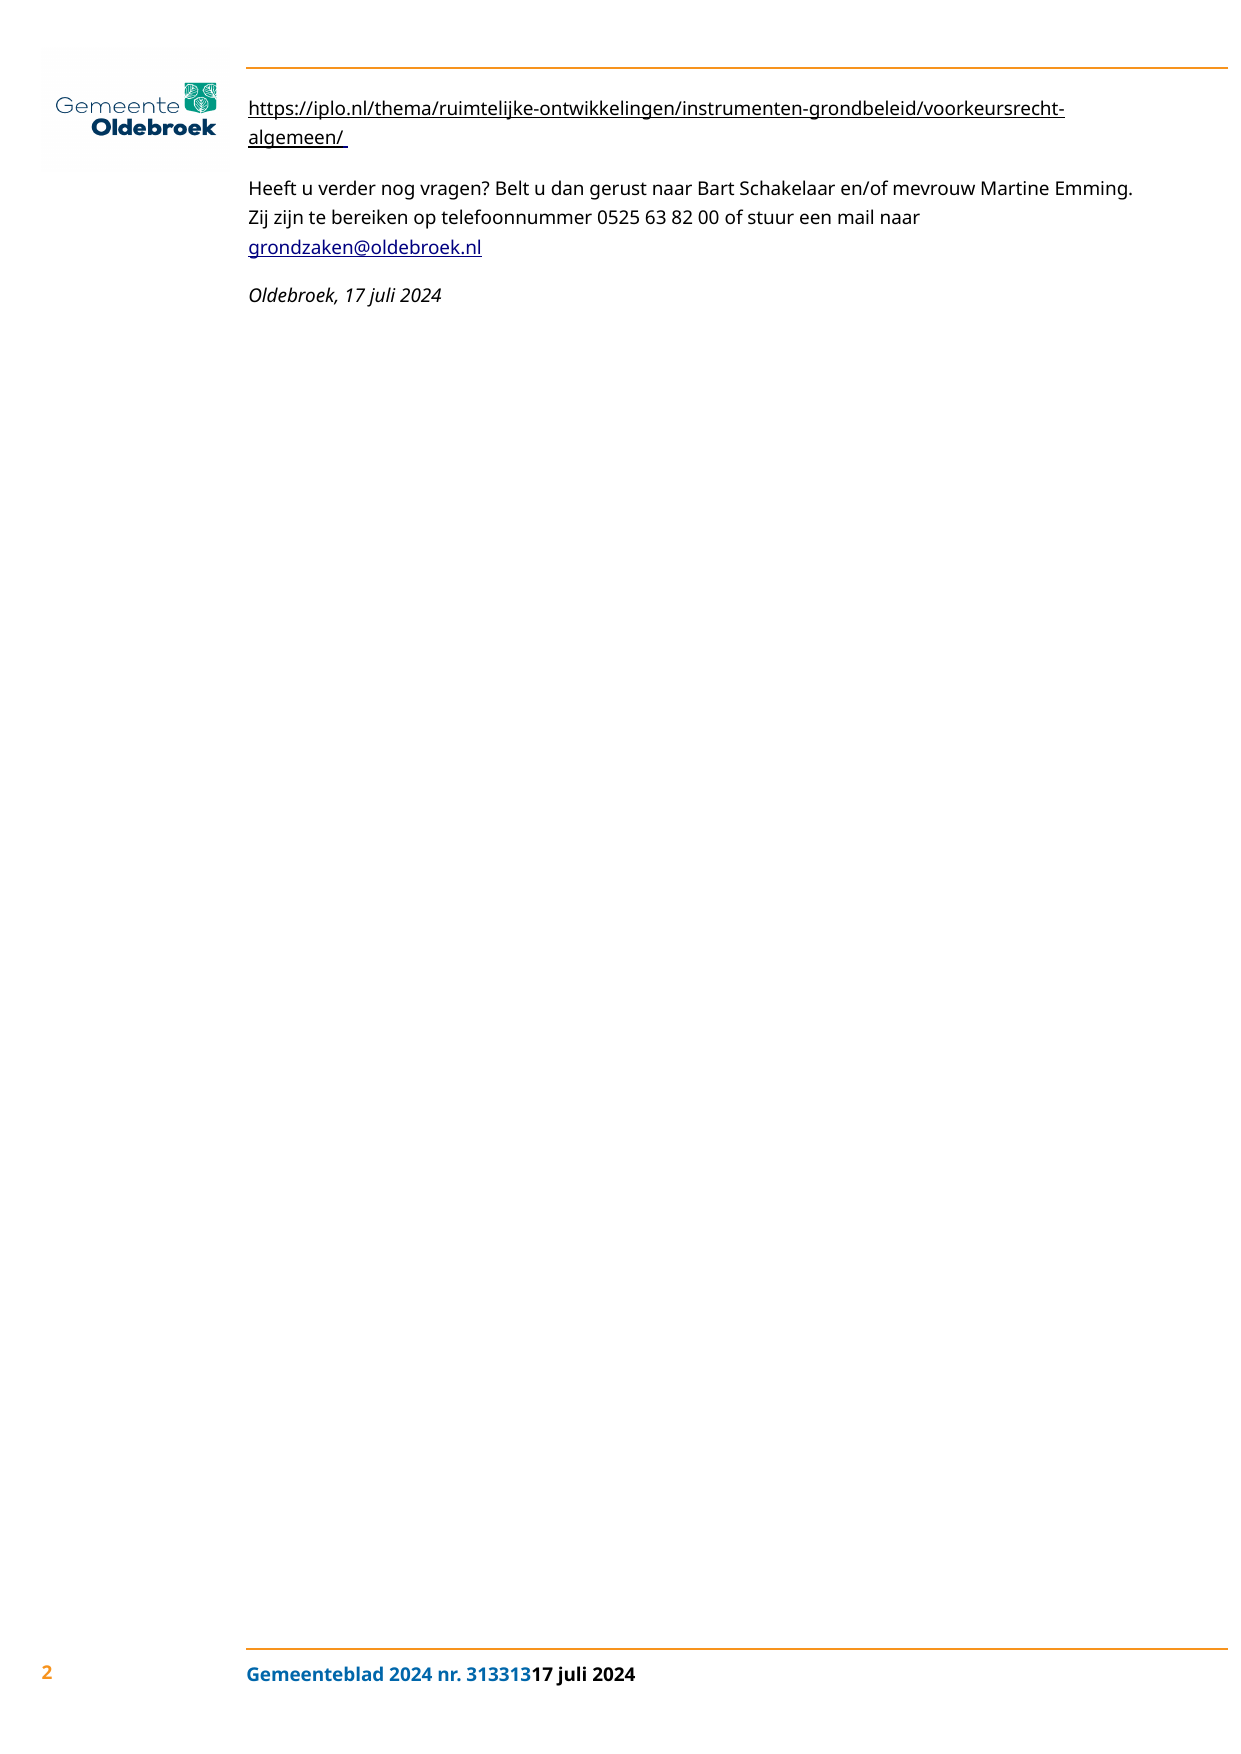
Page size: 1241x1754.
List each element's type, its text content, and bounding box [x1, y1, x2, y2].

picture [41, 47, 231, 172]
text https://iplo.nl/thema/ruimtelijke-ontwikkelingen/instrumenten-grondbeleid/voorkeursrecht-algemeen/ [248, 95, 1152, 150]
text Oldebroek, 17 juli 2024 [248, 282, 1152, 307]
text Heeft u verder nog vragen? Belt u dan gerust naar Bart Schakelaar en/of mevrouw Martine Emming. Zij zijn te bereiken op telefoonnummer 0525 63 82 00 of stuur een mail naar grondzaken@oldebroek.nl [248, 175, 1152, 260]
